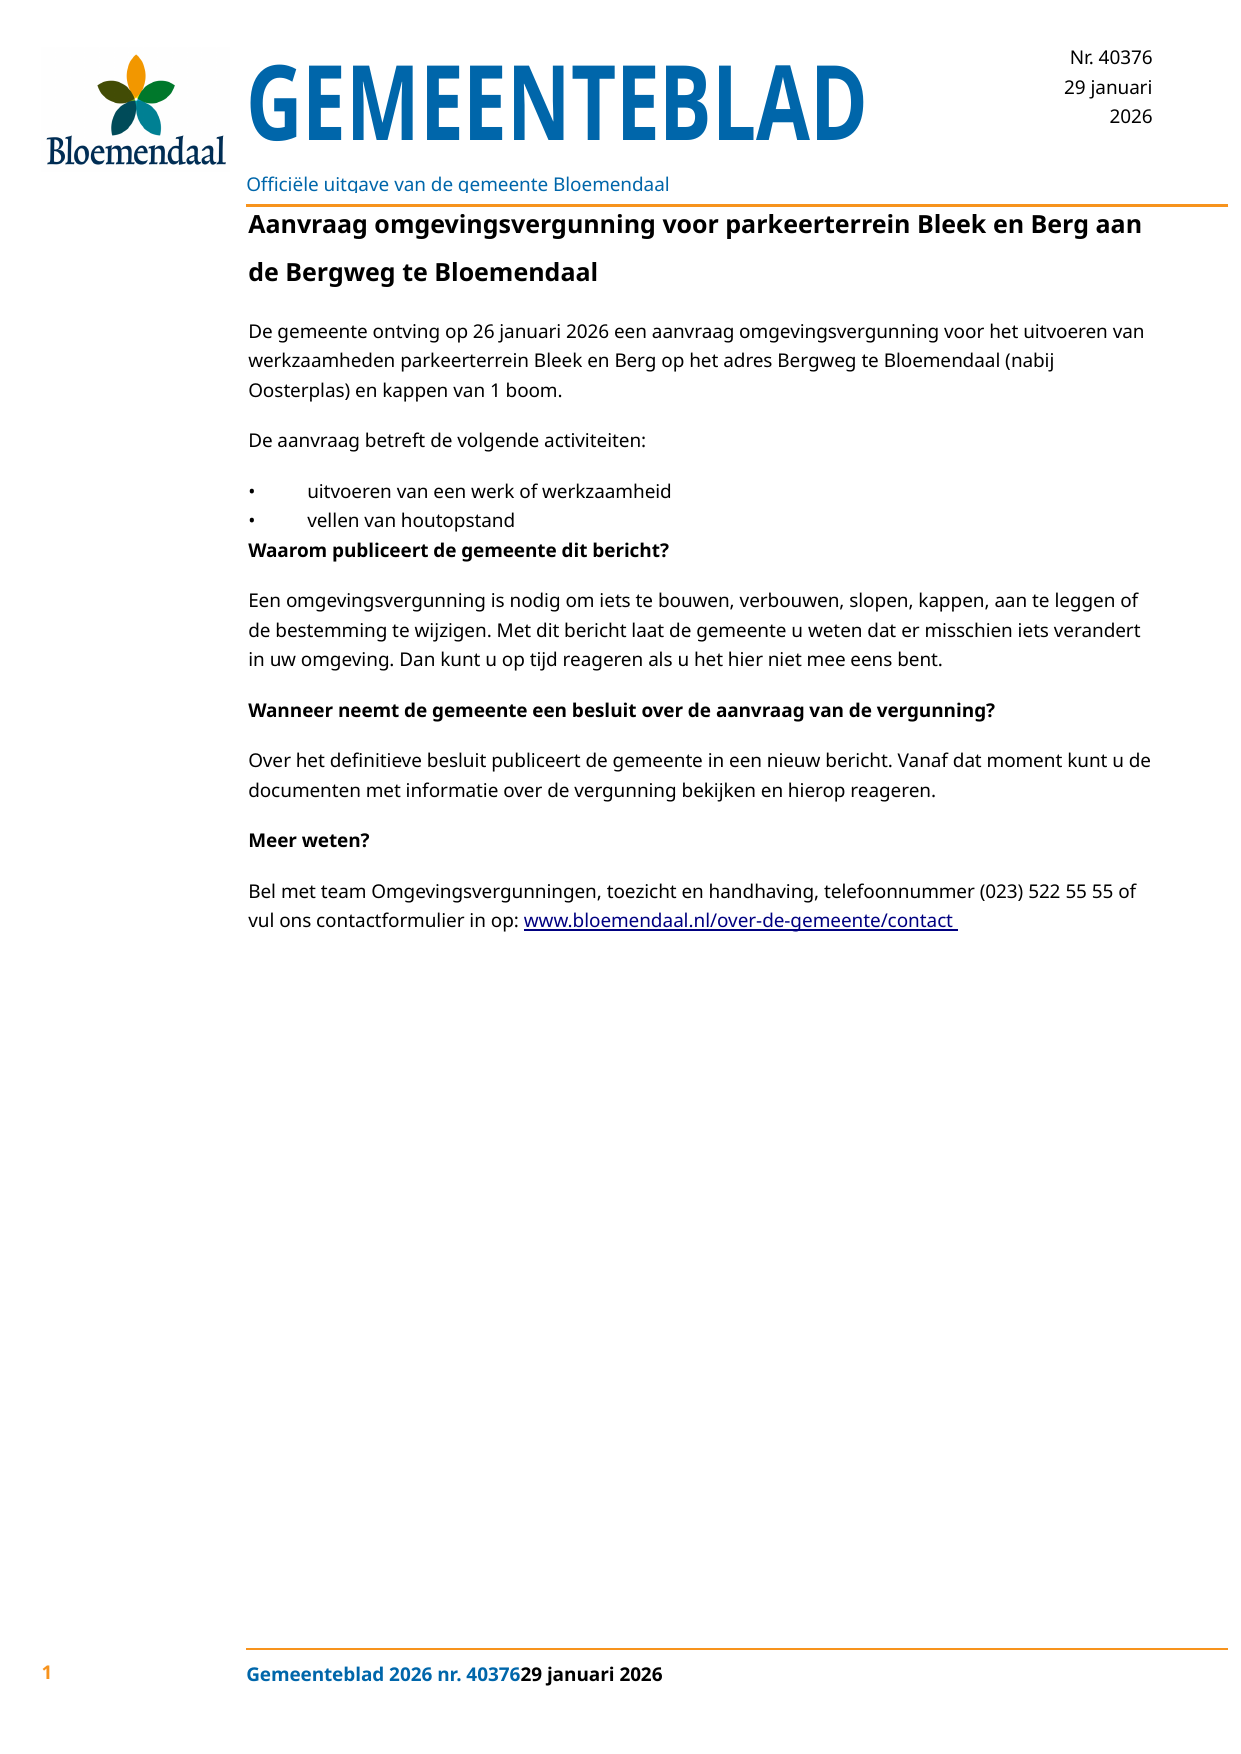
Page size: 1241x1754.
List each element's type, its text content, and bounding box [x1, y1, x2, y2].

text De gemeente ontving op 26 januari 2026 een aanvraag omgevingsvergunning voor het uitvoeren van werkzaamheden parkeerterrein Bleek en Berg op het adres Bergweg te Bloemendaal (nabij Oosterplas) en kappen van 1 boom. [248, 318, 1152, 403]
text Aanvraag omgevingsvergunning voor parkeerterrein Bleek en Berg aan de Bergweg te Bloemendaal [248, 207, 1152, 288]
text De aanvraag betreft de volgende activiteiten: [248, 427, 1152, 453]
text Waarom publiceert de gemeente dit bericht? [248, 537, 1152, 563]
text Meer weten? [248, 827, 1152, 853]
text Een omgevingsvergunning is nodig om iets te bouwen, verbouwen, slopen, kappen, aan te leggen of de bestemming te wijzigen. Met dit bericht laat de gemeente u weten dat er misschien iets verandert in uw omgeving. Dan kunt u op tijd reageren als u het hier niet mee eens bent. [248, 587, 1152, 672]
text Bel met team Omgevingsvergunningen, toezicht en handhaving, telefoonnummer (023) 522 55 55 of vul ons contactformulier in op: www.bloemendaal.nl/over-de-gemeente/contact [248, 878, 1152, 933]
list vellen van houtopstand [248, 507, 1152, 533]
text Wanneer neemt de gemeente een besluit over de aanvraag van de vergunning? [248, 697, 1152, 723]
list uitvoeren van een werk of werkzaamheid [248, 478, 1152, 504]
picture [41, 47, 231, 172]
text Over het definitieve besluit publiceert de gemeente in een nieuw bericht. Vanaf dat moment kunt u de documenten met informatie over de vergunning bekijken en hierop reageren. [248, 747, 1152, 803]
